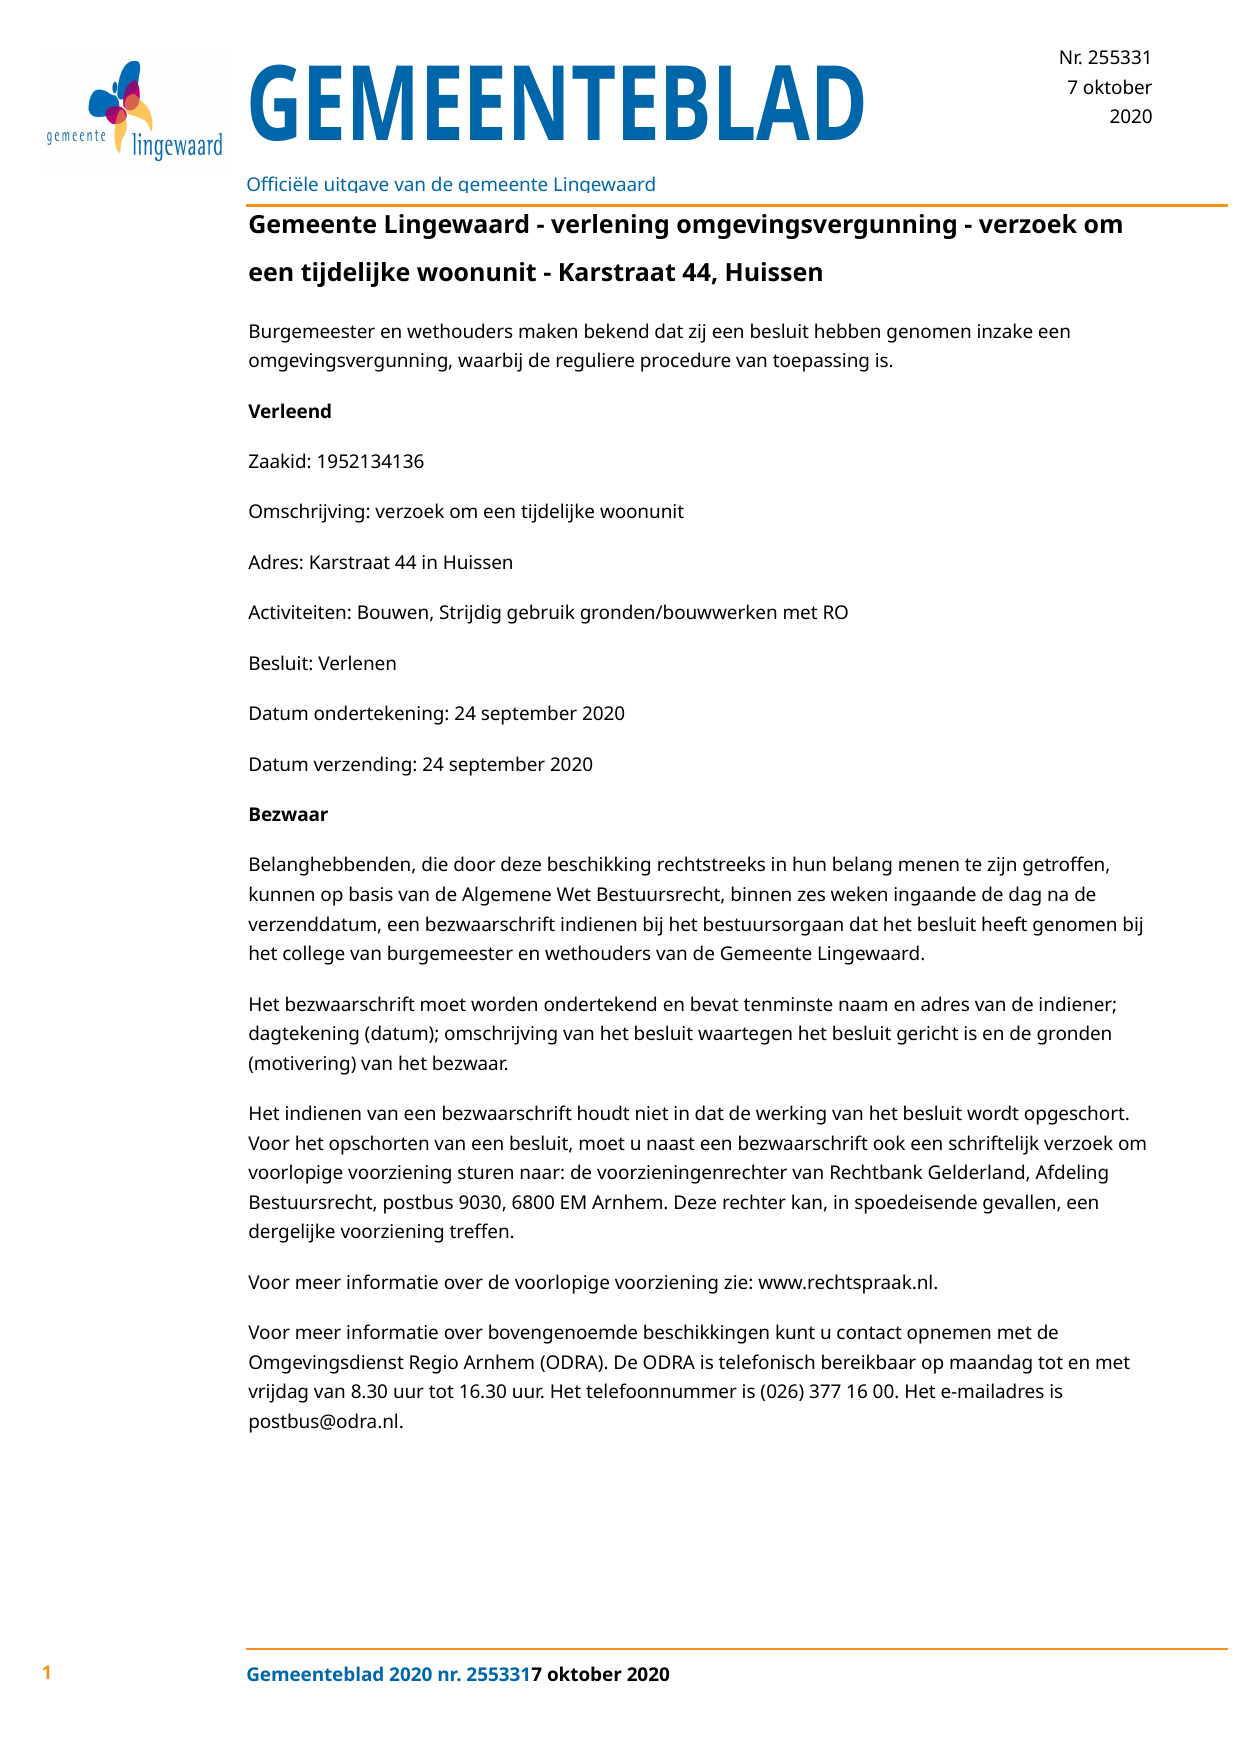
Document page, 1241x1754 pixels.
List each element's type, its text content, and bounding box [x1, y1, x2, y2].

text Belanghebbenden, die door deze beschikking rechtstreeks in hun belang menen te zijn getroffen, kunnen op basis van de Algemene Wet Bestuursrecht, binnen zes weken ingaande de dag na de verzenddatum, een bezwaarschrift indienen bij het bestuursorgaan dat het besluit heeft genomen bij het college van burgemeester en wethouders van de Gemeente Lingewaard. [248, 852, 1152, 966]
text Zaakid: 1952134136 [248, 448, 1152, 474]
text Voor meer informatie over de voorlopige voorziening zie: www.rechtspraak.nl. [248, 1269, 1152, 1295]
text Omschrijving: verzoek om een tijdelijke woonunit [248, 499, 1152, 524]
picture [41, 47, 231, 172]
text Activiteiten: Bouwen, Strijdig gebruik gronden/bouwwerken met RO [248, 599, 1152, 625]
text Voor meer informatie over bovengenoemde beschikkingen kunt u contact opnemen met de Omgevingsdienst Regio Arnhem (ODRA). De ODRA is telefonisch bereikbaar op maandag tot en met vrijdag van 8.30 uur tot 16.30 uur. Het telefoonnummer is (026) 377 16 00. Het e-mailadres is postbus@odra.nl. [248, 1319, 1152, 1434]
text Gemeente Lingewaard - verlening omgevingsvergunning - verzoek om een tijdelijke woonunit - Karstraat 44, Huissen [248, 207, 1152, 288]
text Het bezwaarschrift moet worden ondertekend en bevat tenminste naam en adres van de indiener; dagtekening (datum); omschrijving van het besluit waartegen het besluit gericht is en de gronden (motivering) van het bezwaar. [248, 991, 1152, 1076]
text Burgemeester en wethouders maken bekend dat zij een besluit hebben genomen inzake een omgevingsvergunning, waarbij de reguliere procedure van toepassing is. [248, 318, 1152, 373]
text Bezwaar [248, 801, 1152, 827]
text Besluit: Verlenen [248, 650, 1152, 676]
text Adres: Karstraat 44 in Huissen [248, 549, 1152, 575]
text Verleend [248, 398, 1152, 424]
text Het indienen van een bezwaarschrift houdt niet in dat de werking van het besluit wordt opgeschort. Voor het opschorten van een besluit, moet u naast een bezwaarschrift ook een schriftelijk verzoek om voorlopige voorziening sturen naar: de voorzieningenrechter van Rechtbank Gelderland, Afdeling Bestuursrecht, postbus 9030, 6800 EM Arnhem. Deze rechter kan, in spoedeisende gevallen, een dergelijke voorziening treffen. [248, 1100, 1152, 1244]
text Datum ondertekening: 24 september 2020 [248, 700, 1152, 726]
text Datum verzending: 24 september 2020 [248, 751, 1152, 777]
